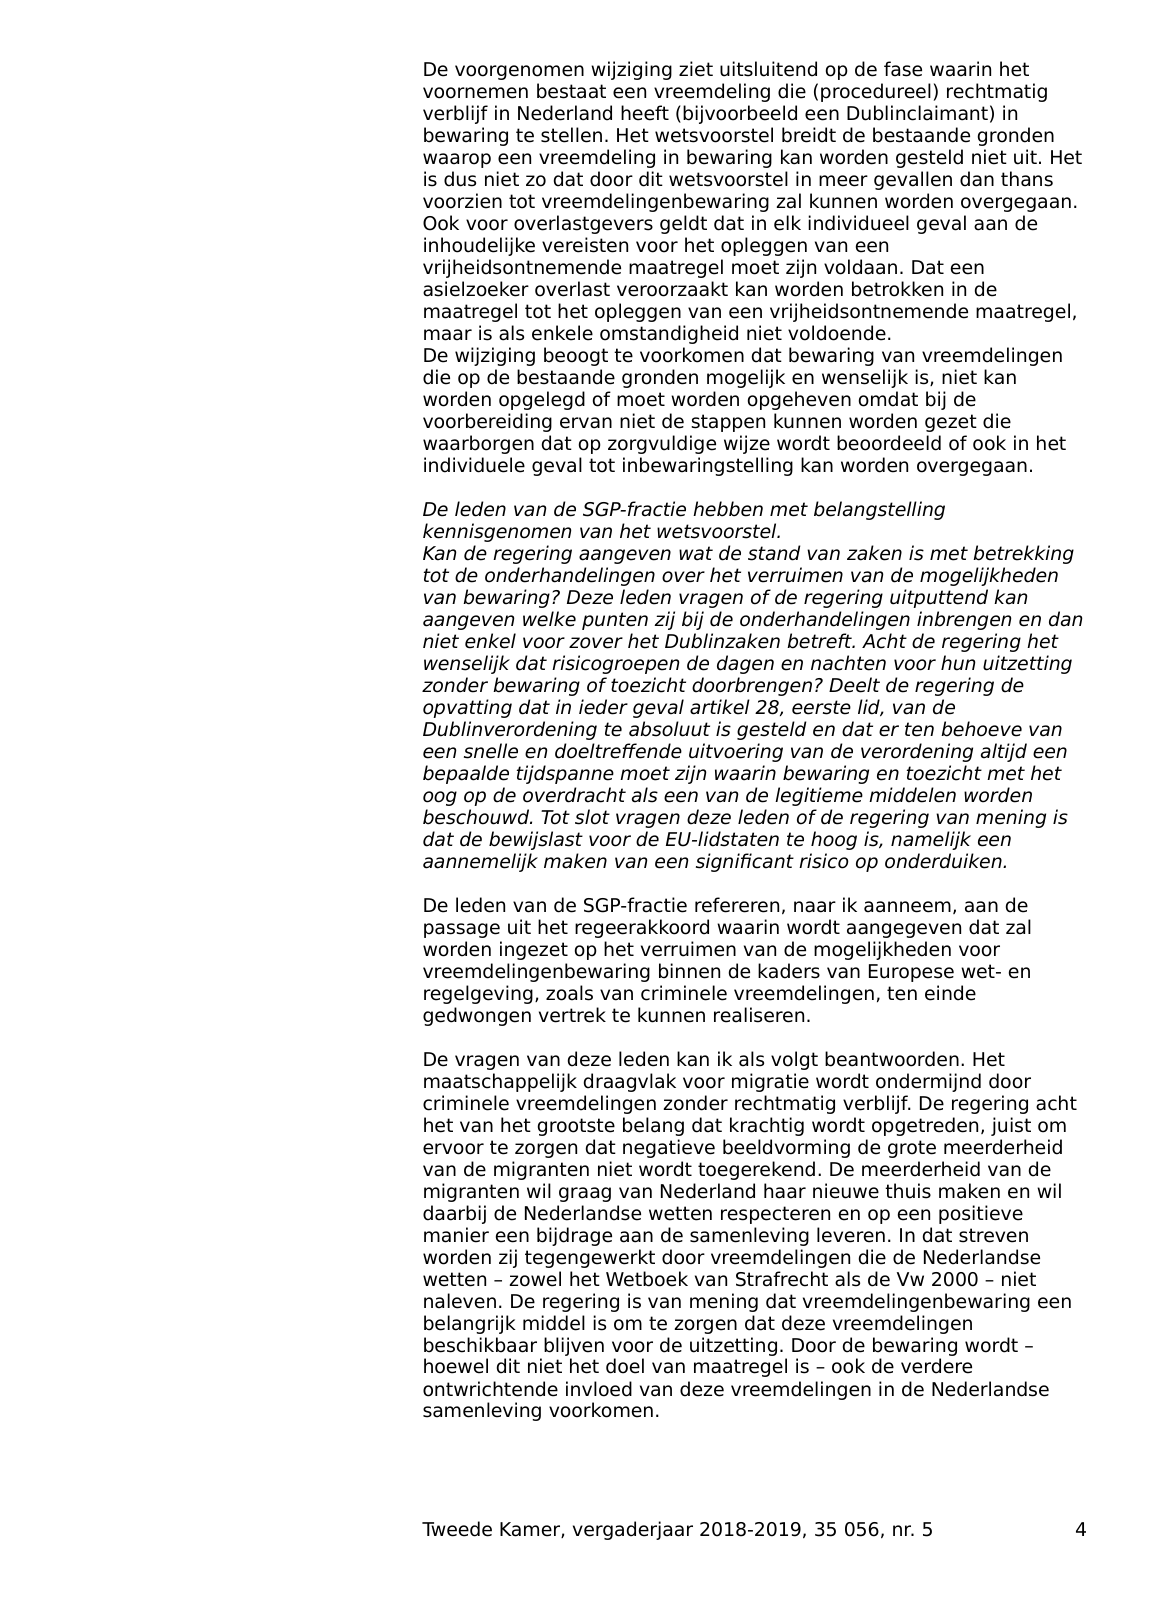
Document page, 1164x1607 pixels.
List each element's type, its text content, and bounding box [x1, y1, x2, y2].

text De voorgenomen wijziging ziet uitsluitend op de fase waarin het voornemen bestaat een vreemdeling die (procedureel) rechtmatig verblijf in Nederland heeft (bijvoorbeeld een Dublinclaimant) in bewaring te stellen. Het wetsvoorstel breidt de bestaande gronden waarop een vreemdeling in bewaring kan worden gesteld niet uit. Het is dus niet zo dat door dit wetsvoorstel in meer gevallen dan thans voorzien tot vreemdelingenbewaring zal kunnen worden overgegaan. Ook voor overlastgevers geldt dat in elk individueel geval aan de inhoudelijke vereisten voor het opleggen van een vrijheidsontnemende maatregel moet zijn voldaan. Dat een asielzoeker overlast veroorzaakt kan worden betrokken in de maatregel tot het opleggen van een vrijheidsontnemende maatregel, maar is als enkele omstandigheid niet voldoende. [422, 59, 1087, 345]
text Kan de regering aangeven wat de stand van zaken is met betrekking tot de onderhandelingen over het verruimen van de mogelijkheden van bewaring? Deze leden vragen of de regering uitputtend kan aangeven welke punten zij bij de onderhandelingen inbrengen en dan niet enkel voor zover het Dublinzaken betreft. Acht de regering het wenselijk dat risicogroepen de dagen en nachten voor hun uitzetting zonder bewaring of toezicht doorbrengen? Deelt de regering de opvatting dat in ieder geval artikel 28, eerste lid, van de Dublinverordening te absoluut is gesteld en dat er ten behoeve van een snelle en doeltreffende uitvoering van de verordening altijd een bepaalde tijdspanne moet zijn waarin bewaring en toezicht met het oog op de overdracht als een van de legitieme middelen worden beschouwd. Tot slot vragen deze leden of de regering van mening is dat de bewijslast voor de EU-lidstaten te hoog is, namelijk een aannemelijk maken van een significant risico op onderduiken. [422, 543, 1087, 872]
text De leden van de SGP-fractie refereren, naar ik aanneem, aan de passage uit het regeerakkoord waarin wordt aangegeven dat zal worden ingezet op het verruimen van de mogelijkheden voor vreemdelingenbewaring binnen de kaders van Europese wet- en regelgeving, zoals van criminele vreemdelingen, ten einde gedwongen vertrek te kunnen realiseren. [422, 895, 1087, 1027]
text De vragen van deze leden kan ik als volgt beantwoorden. Het maatschappelijk draagvlak voor migratie wordt ondermijnd door criminele vreemdelingen zonder rechtmatig verblijf. De regering acht het van het grootste belang dat krachtig wordt opgetreden, juist om ervoor te zorgen dat negatieve beeldvorming de grote meerderheid van de migranten niet wordt toegerekend. De meerderheid van de migranten wil graag van Nederland haar nieuwe thuis maken en wil daarbij de Nederlandse wetten respecteren en op een positieve manier een bijdrage aan de samenleving leveren. In dat streven worden zij tegengewerkt door vreemdelingen die de Nederlandse wetten – zowel het Wetboek van Strafrecht als de Vw 2000 – niet naleven. De regering is van mening dat vreemdelingenbewaring een belangrijk middel is om te zorgen dat deze vreemdelingen beschikbaar blijven voor de uitzetting. Door de bewaring wordt – hoewel dit niet het doel van maatregel is – ook de verdere ontwrichtende invloed van deze vreemdelingen in de Nederlandse samenleving voorkomen. [422, 1049, 1087, 1422]
text De leden van de SGP-fractie hebben met belangstelling kennisgenomen van het wetsvoorstel. [422, 499, 1087, 543]
text De wijziging beoogt te voorkomen dat bewaring van vreemdelingen die op de bestaande gronden mogelijk en wenselijk is, niet kan worden opgelegd of moet worden opgeheven omdat bij de voorbereiding ervan niet de stappen kunnen worden gezet die waarborgen dat op zorgvuldige wijze wordt beoordeeld of ook in het individuele geval tot inbewaringstelling kan worden overgegaan. [422, 345, 1087, 477]
